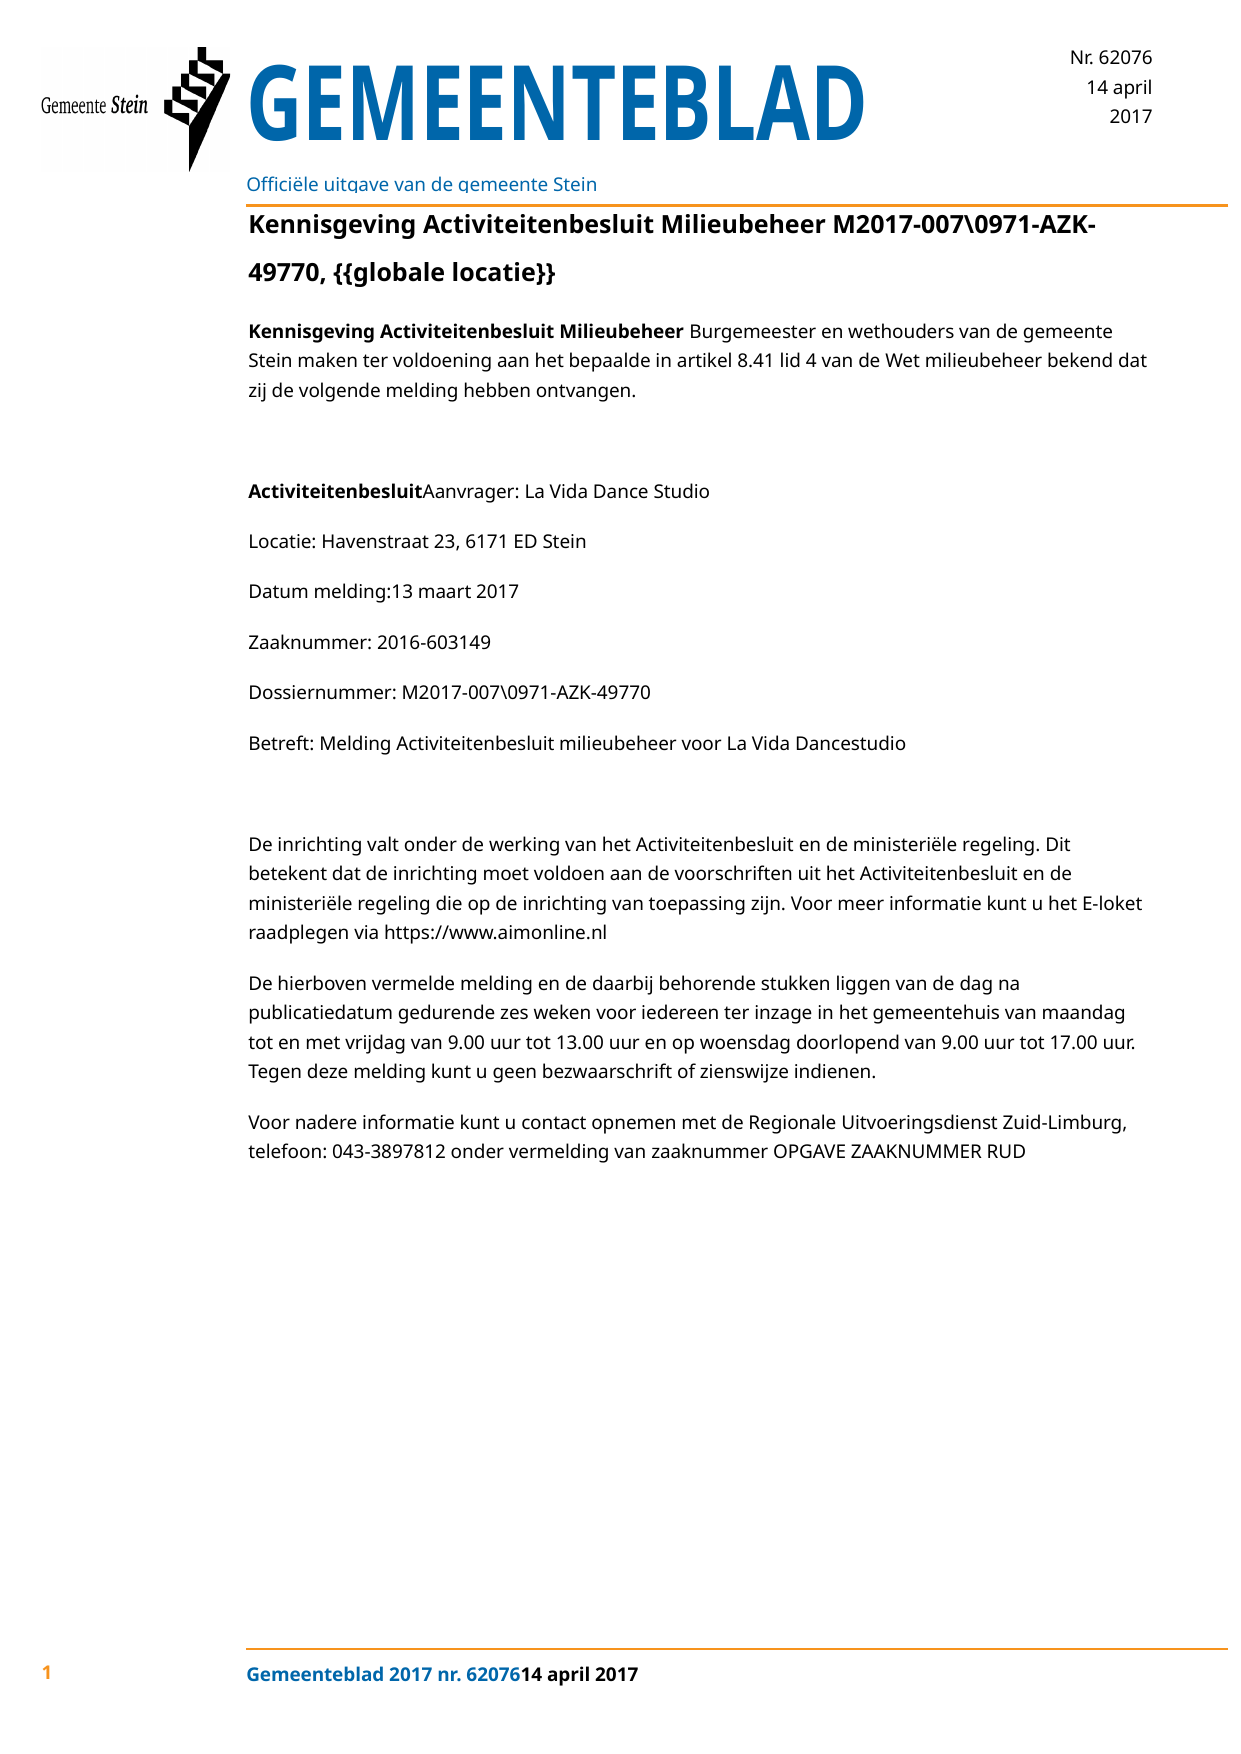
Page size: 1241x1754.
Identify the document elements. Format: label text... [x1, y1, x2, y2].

text Datum melding:13 maart 2017 [248, 579, 1152, 604]
text Voor nadere informatie kunt u contact opnemen met de Regionale Uitvoeringsdienst Zuid-Limburg, telefoon: 043-3897812 onder vermelding van zaaknummer OPGAVE ZAAKNUMMER RUD [248, 1109, 1152, 1164]
text Locatie: Havenstraat 23, 6171 ED Stein [248, 528, 1152, 554]
text ActiviteitenbesluitAanvrager: La Vida Dance Studio [248, 478, 1152, 504]
text De hierboven vermelde melding en de daarbij behorende stukken liggen van de dag na publicatiedatum gedurende zes weken voor iedereen ter inzage in het gemeentehuis van maandag tot en met vrijdag van 9.00 uur tot 13.00 uur en op woensdag doorlopend van 9.00 uur tot 17.00 uur. Tegen deze melding kunt u geen bezwaarschrift of zienswijze indienen. [248, 970, 1152, 1084]
text Betreft: Melding Activiteitenbesluit milieubeheer voor La Vida Dancestudio [248, 730, 1152, 756]
text Kennisgeving Activiteitenbesluit Milieubeheer Burgemeester en wethouders van de gemeente Stein maken ter voldoening aan het bepaalde in artikel 8.41 lid 4 van de Wet milieubeheer bekend dat zij de volgende melding hebben ontvangen. [248, 318, 1152, 403]
text De inrichting valt onder de werking van het Activiteitenbesluit en de ministeriële regeling. Dit betekent dat de inrichting moet voldoen aan de voorschriften uit het Activiteitenbesluit en de ministeriële regeling die op de inrichting van toepassing zijn. Voor meer informatie kunt u het E-loket raadplegen via https://www.aimonline.nl [248, 831, 1152, 945]
text Kennisgeving Activiteitenbesluit Milieubeheer M2017-007\0971-AZK-49770, {{globale locatie}} [248, 207, 1152, 288]
text Dossiernummer: M2017-007\0971-AZK-49770 [248, 679, 1152, 705]
picture [41, 47, 231, 172]
text Zaaknummer: 2016-603149 [248, 629, 1152, 655]
